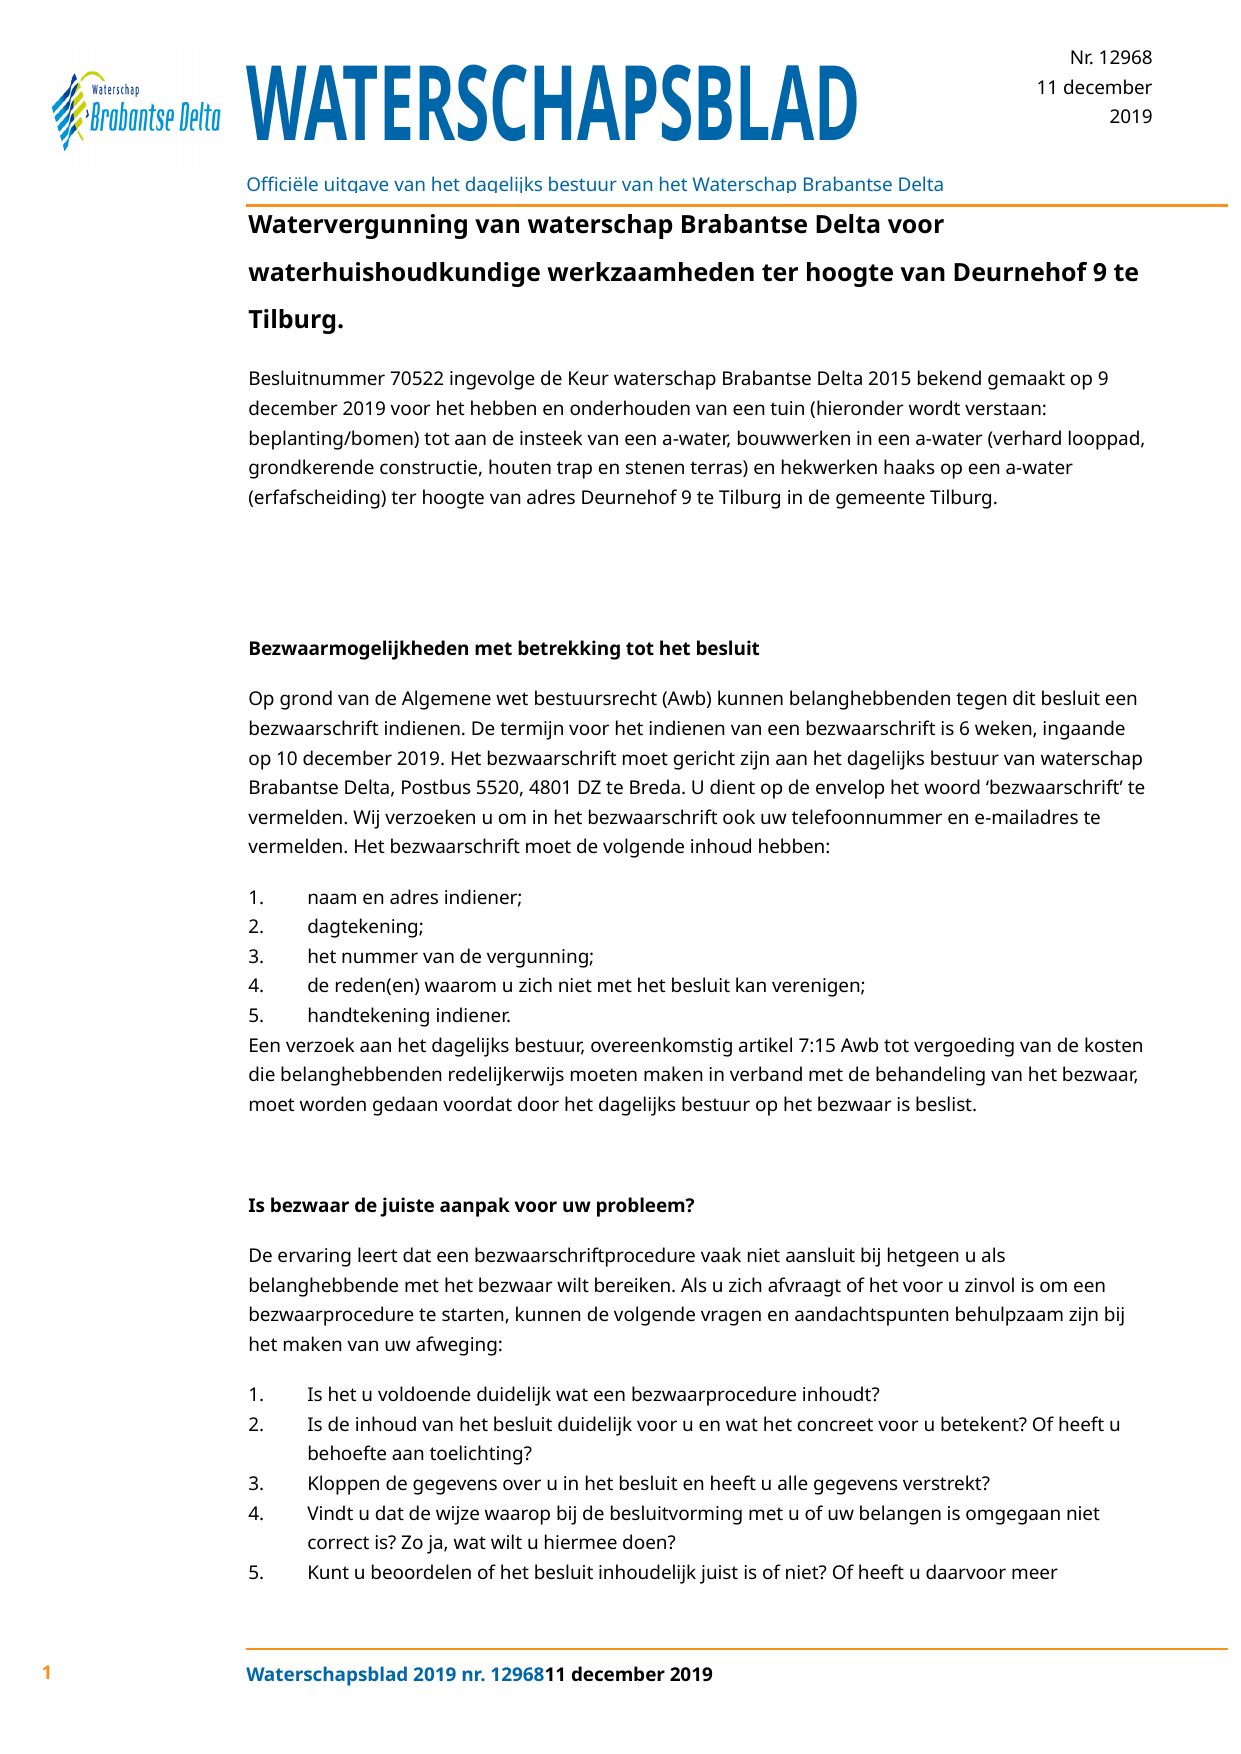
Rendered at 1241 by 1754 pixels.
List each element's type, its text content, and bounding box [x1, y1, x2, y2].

text Een verzoek aan het dagelijks bestuur, overeenkomstig artikel 7:15 Awb tot vergoeding van de kosten die belanghebbenden redelijkerwijs moeten maken in verband met de behandeling van het bezwaar, moet worden gedaan voordat door het dagelijks bestuur op het bezwaar is beslist. [248, 1032, 1152, 1117]
text Bezwaarmogelijkheden met betrekking tot het besluit [248, 635, 1152, 661]
list naam en adres indiener; [248, 884, 1152, 909]
text Besluitnummer 70522 ingevolge de Keur waterschap Brabantse Delta 2015 bekend gemaakt op 9 december 2019 voor het hebben en onderhouden van een tuin (hieronder wordt verstaan: beplanting/bomen) tot aan de insteek van een a-water, bouwwerken in een a-water (verhard looppad, grondkerende constructie, houten trap en stenen terras) en hekwerken haaks op een a-water (erfafscheiding) ter hoogte van adres Deurnehof 9 te Tilburg in de gemeente Tilburg. [248, 366, 1152, 509]
list het nummer van de vergunning; [248, 943, 1152, 969]
text De ervaring leert dat een bezwaarschriftprocedure vaak niet aansluit bij hetgeen u als belanghebbende met het bezwaar wilt bereiken. Als u zich afvraagt of het voor u zinvol is om een bezwaarprocedure te starten, kunnen de volgende vragen en aandachtspunten behulpzaam zijn bij het maken van uw afweging: [248, 1242, 1152, 1357]
text Is bezwaar de juiste aanpak voor uw probleem? [248, 1192, 1152, 1217]
list Vindt u dat de wijze waarop bij de besluitvorming met u of uw belangen is omgegaan niet correct is? Zo ja, wat wilt u hiermee doen? [248, 1500, 1152, 1555]
list Is de inhoud van het besluit duidelijk voor u en wat het concreet voor u betekent? Of heeft u behoefte aan toelichting? [248, 1411, 1152, 1466]
text Watervergunning van waterschap Brabantse Delta voor waterhuishoudkundige werkzaamheden ter hoogte van Deurnehof 9 te Tilburg. [248, 207, 1152, 336]
list Is het u voldoende duidelijk wat een bezwaarprocedure inhoudt? [248, 1381, 1152, 1407]
list handtekening indiener. [248, 1002, 1152, 1028]
list de reden(en) waarom u zich niet met het besluit kan verenigen; [248, 973, 1152, 998]
list dagtekening; [248, 913, 1152, 939]
picture [41, 47, 231, 172]
list Kunt u beoordelen of het besluit inhoudelijk juist is of niet? Of heeft u daarvoor meer [248, 1559, 1152, 1584]
list Kloppen de gegevens over u in het besluit en heeft u alle gegevens verstrekt? [248, 1470, 1152, 1496]
text Op grond van de Algemene wet bestuursrecht (Awb) kunnen belanghebbenden tegen dit besluit een bezwaarschrift indienen. De termijn voor het indienen van een bezwaarschrift is 6 weken, ingaande op 10 december 2019. Het bezwaarschrift moet gericht zijn aan het dagelijks bestuur van waterschap Brabantse Delta, Postbus 5520, 4801 DZ te Breda. U dient op de envelop het woord ‘bezwaarschrift’ te vermelden. Wij verzoeken u om in het bezwaarschrift ook uw telefoonnummer en e‑mailadres te vermelden. Het bezwaarschrift moet de volgende inhoud hebben: [248, 686, 1152, 859]
